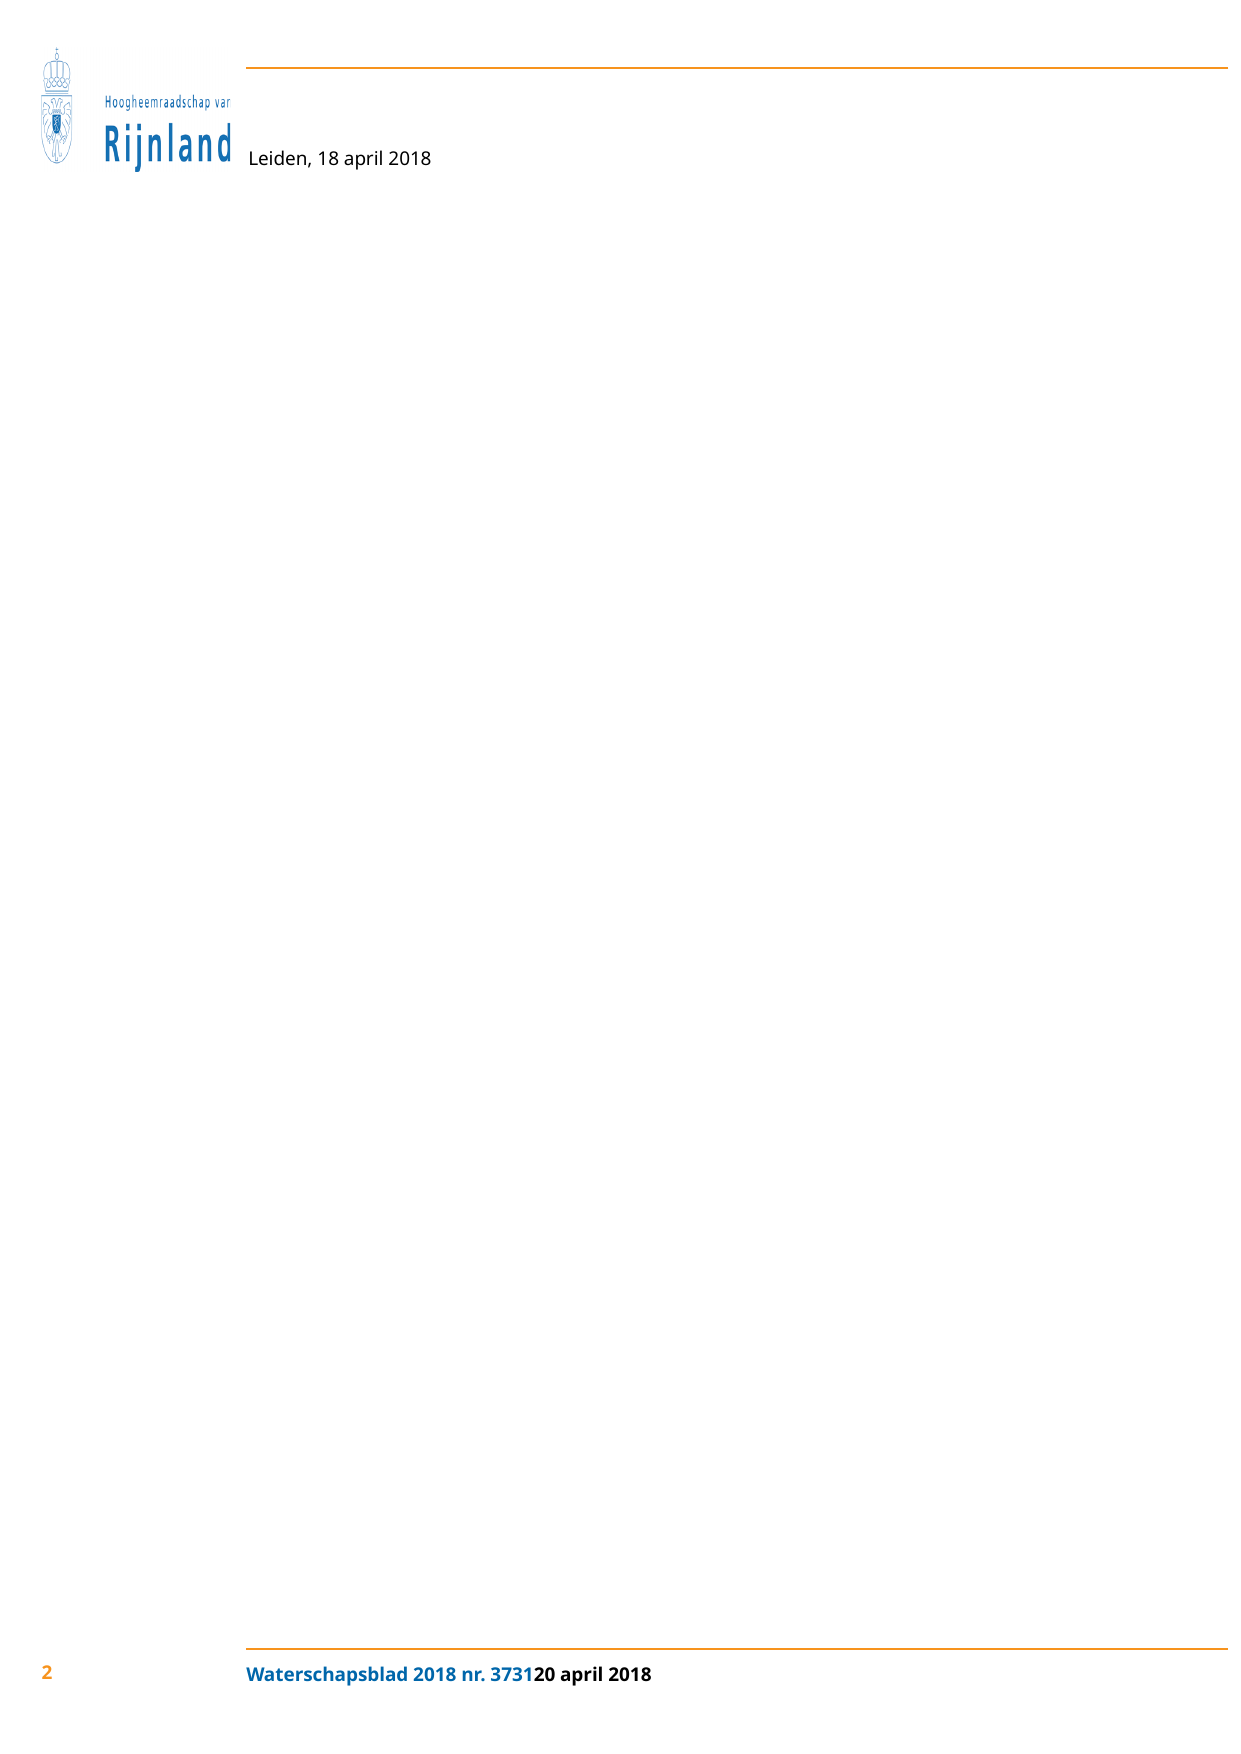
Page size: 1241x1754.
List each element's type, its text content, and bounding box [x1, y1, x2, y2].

picture [41, 47, 231, 172]
text Leiden, 18 april 2018 [248, 145, 1152, 171]
